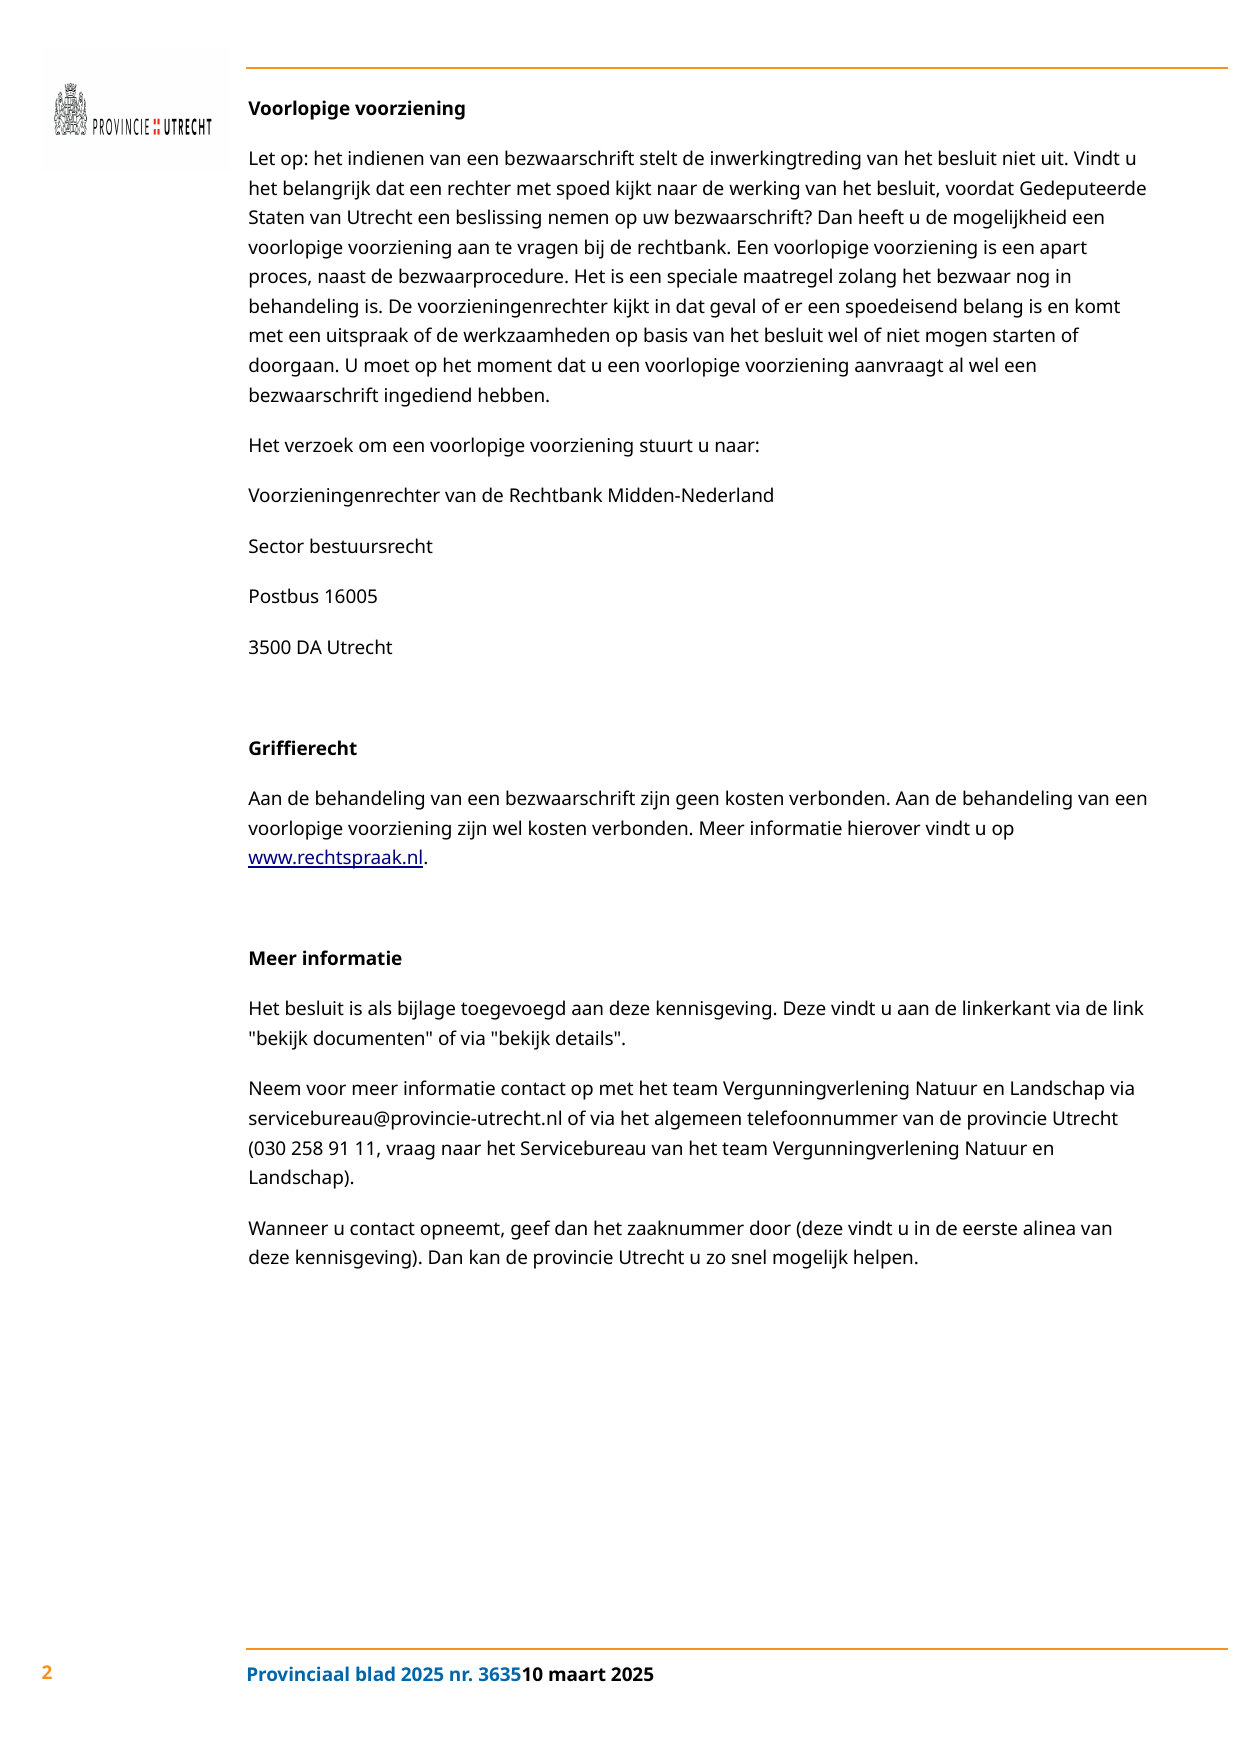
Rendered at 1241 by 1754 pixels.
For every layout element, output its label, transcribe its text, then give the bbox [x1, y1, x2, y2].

text Griffierecht [248, 735, 1152, 761]
text Let op: het indienen van een bezwaarschrift stelt de inwerkingtreding van het besluit niet uit. Vindt u het belangrijk dat een rechter met spoed kijkt naar de werking van het besluit, voordat Gedeputeerde Staten van Utrecht een beslissing nemen op uw bezwaarschrift? Dan heeft u de mogelijkheid een voorlopige voorziening aan te vragen bij de rechtbank. Een voorlopige voorziening is een apart proces, naast de bezwaarprocedure. Het is een speciale maatregel zolang het bezwaar nog in behandeling is. De voorzieningenrechter kijkt in dat geval of er een spoedeisend belang is en komt met een uitspraak of de werkzaamheden op basis van het besluit wel of niet mogen starten of doorgaan. U moet op het moment dat u een voorlopige voorziening aanvraagt al wel een bezwaarschrift ingediend hebben. [248, 145, 1152, 408]
text Aan de behandeling van een bezwaarschrift zijn geen kosten verbonden. Aan de behandeling van een voorlopige voorziening zijn wel kosten verbonden. Meer informatie hierover vindt u op www.rechtspraak.nl. [248, 785, 1152, 870]
picture [41, 47, 231, 172]
text Postbus 16005 [248, 583, 1152, 609]
text Wanneer u contact opneemt, geef dan het zaaknummer door (deze vindt u in de eerste alinea van deze kennisgeving). Dan kan de provincie Utrecht u zo snel mogelijk helpen. [248, 1215, 1152, 1270]
text Voorlopige voorziening [248, 95, 1152, 121]
text Sector bestuursrecht [248, 533, 1152, 559]
text Voorzieningenrechter van de Rechtbank Midden-Nederland [248, 483, 1152, 508]
text Meer informatie [248, 945, 1152, 971]
text Het verzoek om een voorlopige voorziening stuurt u naar: [248, 432, 1152, 458]
text 3500 DA Utrecht [248, 634, 1152, 660]
text Neem voor meer informatie contact op met het team Vergunningverlening Natuur en Landschap via servicebureau@provincie-utrecht.nl of via het algemeen telefoonnummer van de provincie Utrecht (030 258 91 11, vraag naar het Servicebureau van het team Vergunningverlening Natuur en Landschap). [248, 1076, 1152, 1190]
text Het besluit is als bijlage toegevoegd aan deze kennisgeving. Deze vindt u aan de linkerkant via de link "bekijk documenten" of via "bekijk details". [248, 996, 1152, 1051]
